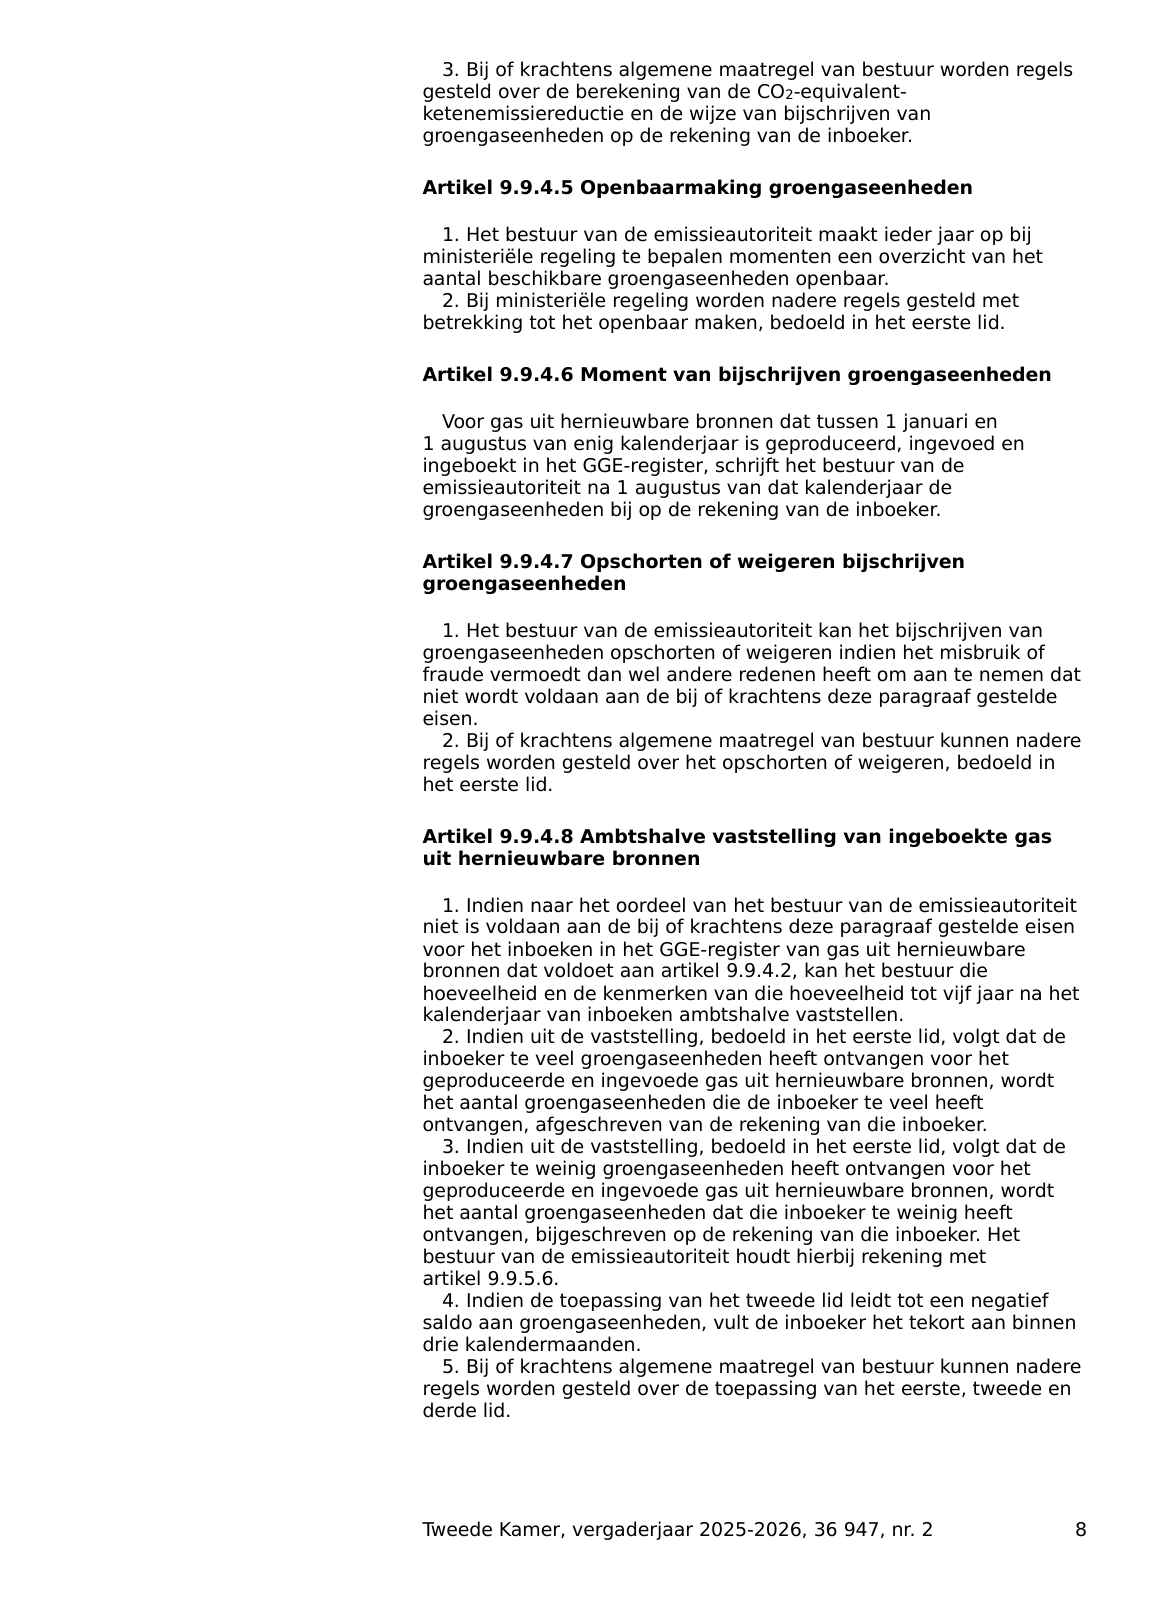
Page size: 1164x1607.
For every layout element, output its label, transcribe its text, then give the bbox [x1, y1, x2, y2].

text 2. Indien uit de vaststelling, bedoeld in het eerste lid, volgt dat de inboeker te veel groengaseenheden heeft ontvangen voor het geproduceerde en ingevoede gas uit hernieuwbare bronnen, wordt het aantal groengaseenheden die de inboeker te veel heeft ontvangen, afgeschreven van de rekening van die inboeker. [422, 1026, 1087, 1136]
text 3. Bij of krachtens algemene maatregel van bestuur worden regels gesteld over de berekening van de CO2-equivalent-ketenemissiereductie en de wijze van bijschrijven van groengaseenheden op de rekening van de inboeker. [422, 59, 1087, 147]
text 1. Indien naar het oordeel van het bestuur van de emissieautoriteit niet is voldaan aan de bij of krachtens deze paragraaf gestelde eisen voor het inboeken in het GGE-register van gas uit hernieuwbare bronnen dat voldoet aan artikel 9.9.4.2, kan het bestuur die hoeveelheid en de kenmerken van die hoeveelheid tot vijf jaar na het kalenderjaar van inboeken ambtshalve vaststellen. [422, 894, 1087, 1026]
subtitle Artikel 9.9.4.6 Moment van bijschrijven groengaseenheden [422, 364, 1087, 386]
text 3. Indien uit de vaststelling, bedoeld in het eerste lid, volgt dat de inboeker te weinig groengaseenheden heeft ontvangen voor het geproduceerde en ingevoede gas uit hernieuwbare bronnen, wordt het aantal groengaseenheden dat die inboeker te weinig heeft ontvangen, bijgeschreven op de rekening van die inboeker. Het bestuur van de emissieautoriteit houdt hierbij rekening met artikel 9.9.5.6. [422, 1136, 1087, 1290]
subtitle Artikel 9.9.4.5 Openbaarmaking groengaseenheden [422, 177, 1087, 199]
text Voor gas uit hernieuwbare bronnen dat tussen 1 januari en 1 augustus van enig kalenderjaar is geproduceerd, ingevoed en ingeboekt in het GGE-register, schrijft het bestuur van de emissieautoriteit na 1 augustus van dat kalenderjaar de groengaseenheden bij op de rekening van de inboeker. [422, 411, 1087, 521]
subtitle Artikel 9.9.4.7 Opschorten of weigeren bijschrijven groengaseenheden [422, 551, 1087, 595]
text 1. Het bestuur van de emissieautoriteit kan het bijschrijven van groengaseenheden opschorten of weigeren indien het misbruik of fraude vermoedt dan wel andere redenen heeft om aan te nemen dat niet wordt voldaan aan de bij of krachtens deze paragraaf gestelde eisen. [422, 620, 1087, 729]
subtitle Artikel 9.9.4.8 Ambtshalve vaststelling van ingeboekte gas uit hernieuwbare bronnen [422, 826, 1087, 869]
text 2. Bij of krachtens algemene maatregel van bestuur kunnen nadere regels worden gesteld over het opschorten of weigeren, bedoeld in het eerste lid. [422, 729, 1087, 796]
text 5. Bij of krachtens algemene maatregel van bestuur kunnen nadere regels worden gesteld over de toepassing van het eerste, tweede en derde lid. [422, 1356, 1087, 1422]
text 4. Indien de toepassing van het tweede lid leidt tot een negatief saldo aan groengaseenheden, vult de inboeker het tekort aan binnen drie kalendermaanden. [422, 1290, 1087, 1356]
text 2. Bij ministeriële regeling worden nadere regels gesteld met betrekking tot het openbaar maken, bedoeld in het eerste lid. [422, 290, 1087, 334]
text 1. Het bestuur van de emissieautoriteit maakt ieder jaar op bij ministeriële regeling te bepalen momenten een overzicht van het aantal beschikbare groengaseenheden openbaar. [422, 224, 1087, 290]
